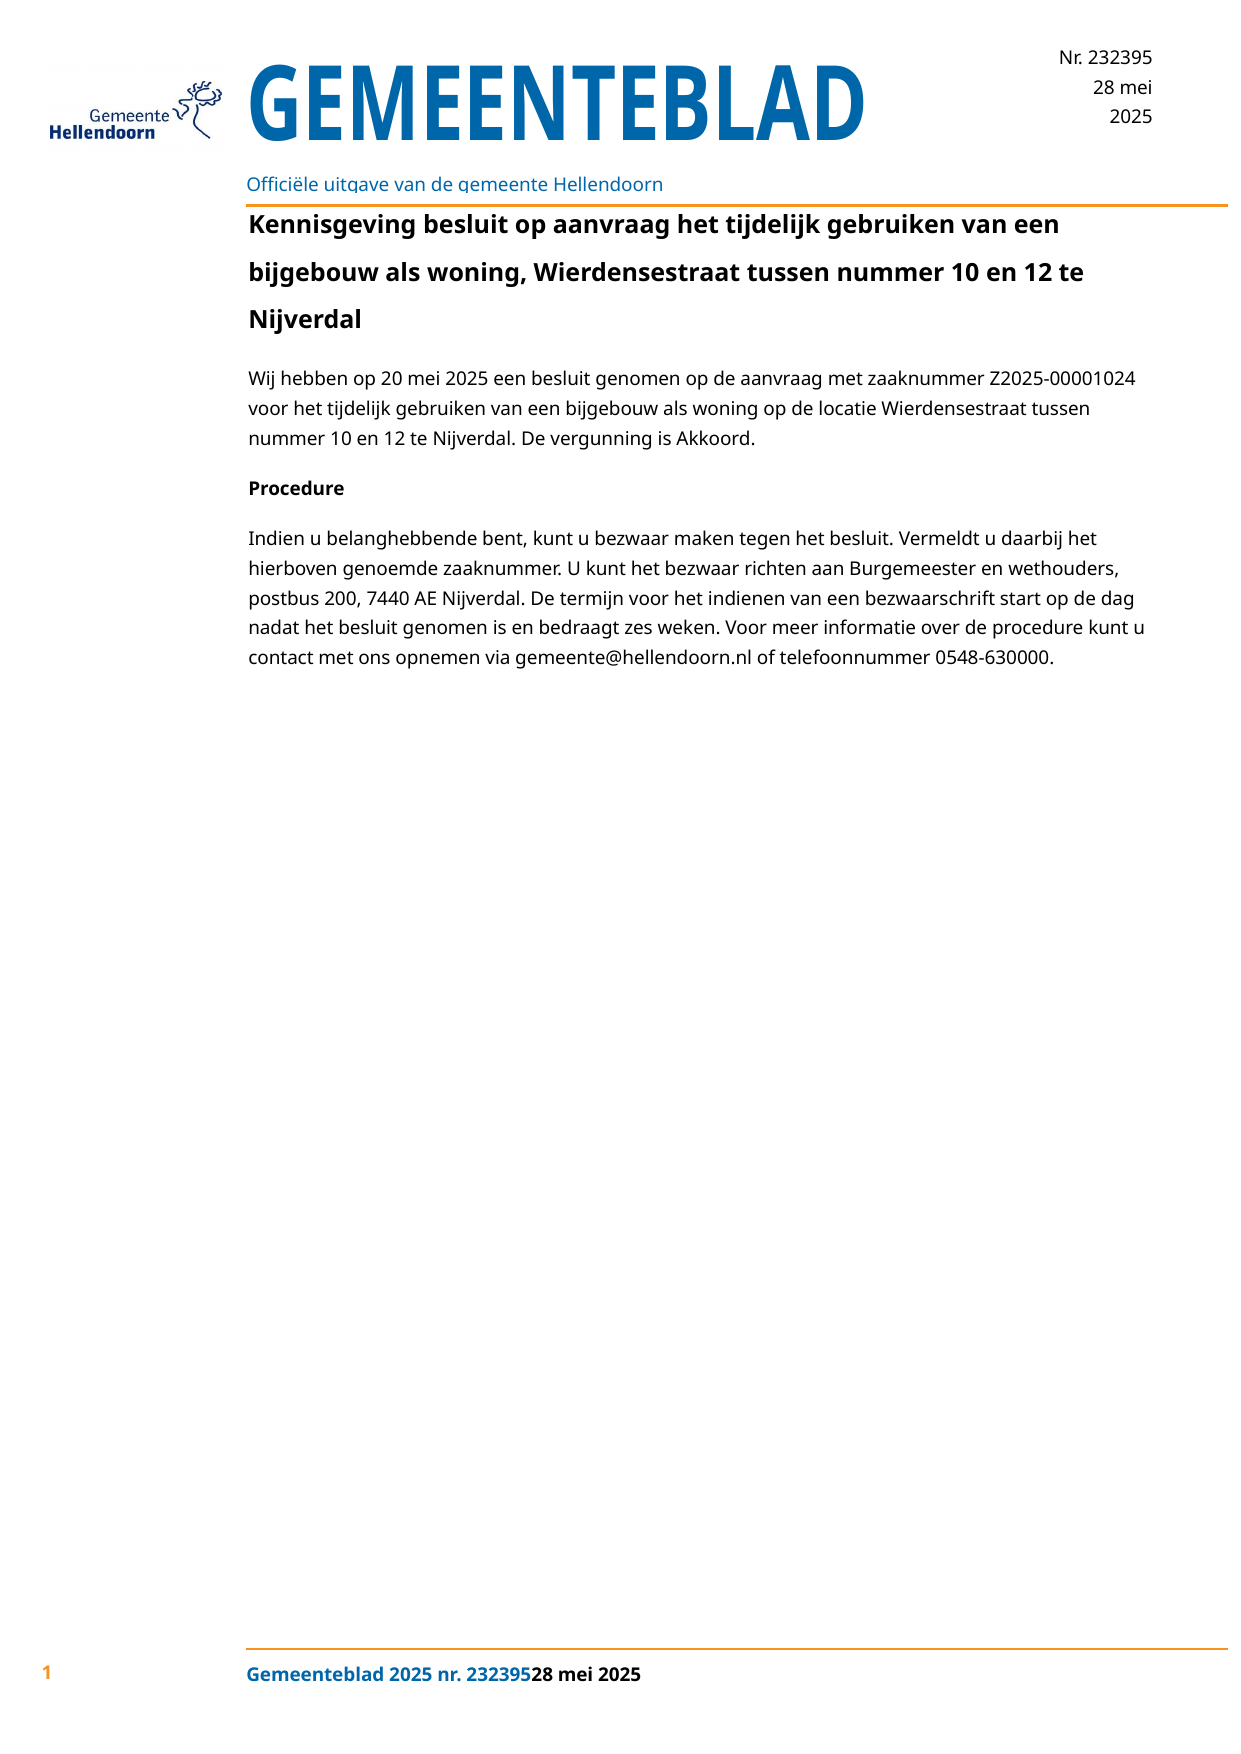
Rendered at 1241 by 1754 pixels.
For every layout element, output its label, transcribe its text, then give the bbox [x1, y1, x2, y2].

text Wij hebben op 20 mei 2025 een besluit genomen op de aanvraag met zaaknummer Z2025-00001024 voor het tijdelijk gebruiken van een bijgebouw als woning op de locatie Wierdensestraat tussen nummer 10 en 12 te Nijverdal. De vergunning is Akkoord. [248, 366, 1152, 450]
text Indien u belanghebbende bent, kunt u bezwaar maken tegen het besluit. Vermeldt u daarbij het hierboven genoemde zaaknummer. U kunt het bezwaar richten aan Burgemeester en wethouders, postbus 200, 7440 AE Nijverdal. De termijn voor het indienen van een bezwaarschrift start op de dag nadat het besluit genomen is en bedraagt zes weken. Voor meer informatie over de procedure kunt u contact met ons opnemen via gemeente@hellendoorn.nl of telefoonnummer 0548-630000. [248, 526, 1152, 669]
picture [41, 47, 231, 172]
text Procedure [248, 475, 1152, 501]
text Kennisgeving besluit op aanvraag het tijdelijk gebruiken van een bijgebouw als woning, Wierdensestraat tussen nummer 10 en 12 te Nijverdal [248, 207, 1152, 336]
